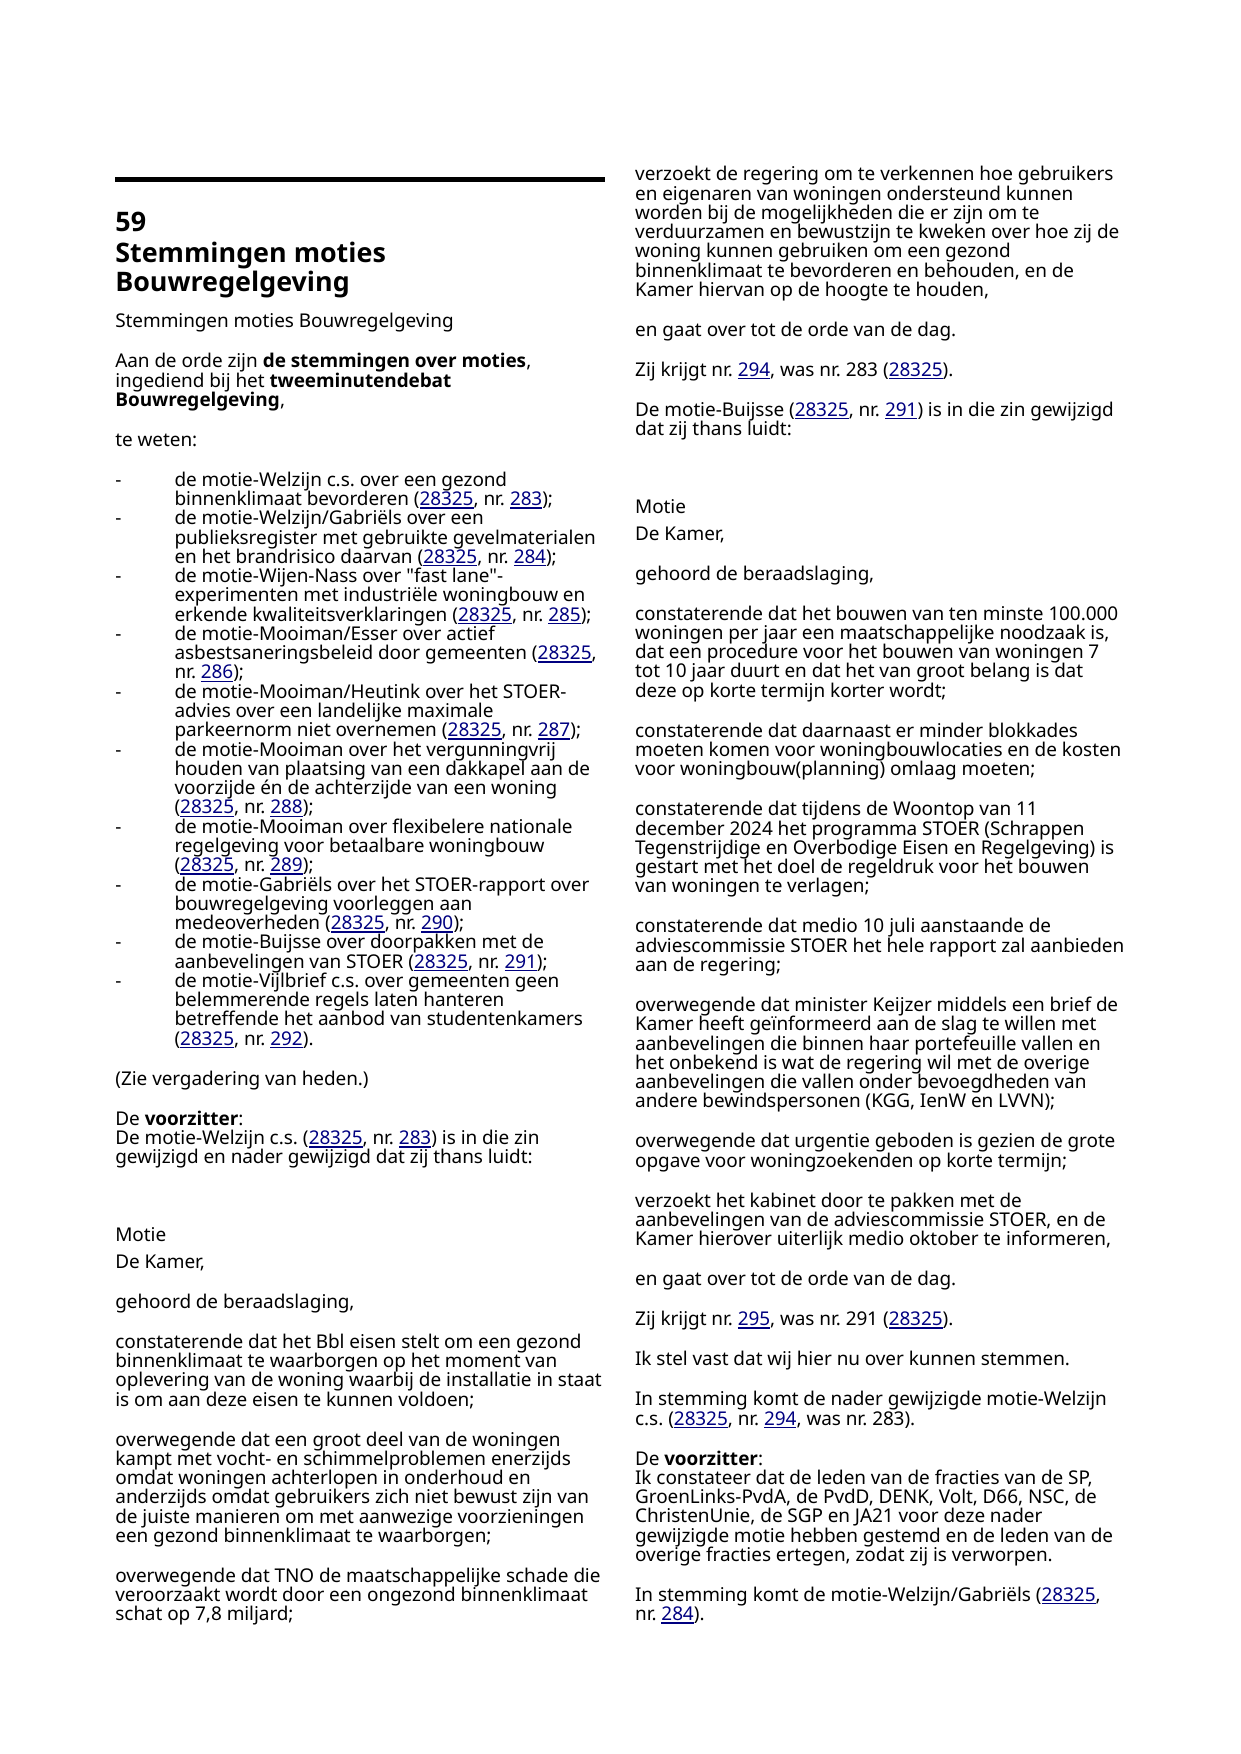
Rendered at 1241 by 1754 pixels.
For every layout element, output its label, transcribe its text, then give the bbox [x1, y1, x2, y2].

text gehoord de beraadslaging, [635, 565, 1125, 584]
list de motie-Mooiman over het vergunningvrij houden van plaatsing van een dakkapel aan de voorzijde én de achterzijde van een woning (28325, nr. 288); [115, 741, 605, 818]
text Ik constateer dat de leden van de fracties van de SP, GroenLinks-PvdA, de PvdD, DENK, Volt, D66, NSC, de ChristenUnie, de SGP en JA21 voor deze nader gewijzigde motie hebben gestemd en de leden van de overige fracties ertegen, zodat zij is verworpen. [635, 1469, 1125, 1565]
list de motie-Gabriëls over het STOER-rapport over bouwregelgeving voorleggen aan medeoverheden (28325, nr. 290); [115, 876, 605, 933]
text Motie [635, 493, 1125, 519]
text De Kamer, [115, 1253, 605, 1272]
text Motie [115, 1221, 605, 1247]
list de motie-Welzijn/Gabriëls over een publieksregister met gebruikte gevelmaterialen en het brandrisico daarvan (28325, nr. 284); [115, 509, 605, 567]
text constaterende dat daarnaast er minder blokkades moeten komen voor woningbouwlocaties en de kosten voor woningbouw(planning) omlaag moeten; [635, 722, 1125, 779]
text Ik stel vast dat wij hier nu over kunnen stemmen. [635, 1350, 1125, 1369]
text constaterende dat het bouwen van ten minste 100.000 woningen per jaar een maatschappelijke noodzaak is, dat een procedure voor het bouwen van woningen 7 tot 10 jaar duurt en dat het van groot belang is dat deze op korte termijn korter wordt; [635, 605, 1125, 701]
text en gaat over tot de orde van de dag. [635, 1270, 1125, 1289]
text (Zie vergadering van heden.) [115, 1070, 605, 1089]
text constaterende dat medio 10 juli aanstaande de adviescommissie STOER het hele rapport zal aanbieden aan de regering; [635, 917, 1125, 975]
text constaterende dat tijdens de Woontop van 11 december 2024 het programma STOER (Schrappen Tegenstrijdige en Overbodige Eisen en Regelgeving) is gestart met het doel de regeldruk voor het bouwen van woningen te verlagen; [635, 800, 1125, 897]
list de motie-Mooiman/Heutink over het STOER-advies over een landelijke maximale parkeernorm niet overnemen (28325, nr. 287); [115, 683, 605, 741]
text overwegende dat minister Keijzer middels een brief de Kamer heeft geïnformeerd aan de slag te willen met aanbevelingen die binnen haar portefeuille vallen en het onbekend is wat de regering wil met de overige aanbevelingen die vallen onder bevoegdheden van andere bewindspersonen (KGG, IenW en LVVN); [635, 996, 1125, 1112]
text constaterende dat het Bbl eisen stelt om een gezond binnenklimaat te waarborgen op het moment van oplevering van de woning waarbij de installatie in staat is om aan deze eisen te kunnen voldoen; [115, 1333, 605, 1410]
text In stemming komt de nader gewijzigde motie-Welzijn c.s. (28325, nr. 294, was nr. 283). [635, 1390, 1125, 1429]
text Aan de orde zijn de stemmingen over moties, ingediend bij het tweeminutendebat Bouwregelgeving, [115, 352, 605, 410]
text Zij krijgt nr. 295, was nr. 291 (28325). [635, 1310, 1125, 1329]
text overwegende dat een groot deel van de woningen kampt met vocht- en schimmelproblemen enerzijds omdat woningen achterlopen in onderhoud en anderzijds omdat gebruikers zich niet bewust zijn van de juiste manieren om met aanwezige voorzieningen een gezond binnenklimaat te waarborgen; [115, 1431, 605, 1546]
text gehoord de beraadslaging, [115, 1293, 605, 1312]
text Stemmingen moties Bouwregelgeving [115, 312, 605, 332]
text en gaat over tot de orde van de dag. [635, 321, 1125, 340]
text De voorzitter: [635, 1449, 1125, 1469]
list de motie-Wijen-Nass over "fast lane"-experimenten met industriële woningbouw en erkende kwaliteitsverklaringen (28325, nr. 285); [115, 567, 605, 625]
list de motie-Vijlbrief c.s. over gemeenten geen belemmerende regels laten hanteren betreffende het aanbod van studentenkamers (28325, nr. 292). [115, 972, 605, 1049]
text te weten: [115, 431, 605, 450]
text In stemming komt de motie-Welzijn/Gabriëls (28325, nr. 284). [635, 1586, 1125, 1624]
list de motie-Mooiman/Esser over actief asbestsaneringsbeleid door gemeenten (28325, nr. 286); [115, 625, 605, 683]
text overwegende dat urgentie geboden is gezien de grote opgave voor woningzoekenden op korte termijn; [635, 1132, 1125, 1171]
text Zij krijgt nr. 294, was nr. 283 (28325). [635, 361, 1125, 380]
list de motie-Welzijn c.s. over een gezond binnenklimaat bevorderen (28325, nr. 283); [115, 471, 605, 509]
list de motie-Buijsse over doorpakken met de aanbevelingen van STOER (28325, nr. 291); [115, 933, 605, 972]
text De voorzitter: [115, 1110, 605, 1129]
text Stemmingen moties Bouwregelgeving [115, 239, 605, 312]
text verzoekt de regering om te verkennen hoe gebruikers en eigenaren van woningen ondersteund kunnen worden bij de mogelijkheden die er zijn om te verduurzamen en bewustzijn te kweken over hoe zij de woning kunnen gebruiken om een gezond binnenklimaat te bevorderen en behouden, en de Kamer hiervan op de hoogte te houden, [635, 165, 1125, 300]
text overwegende dat TNO de maatschappelijke schade die veroorzaakt wordt door een ongezond binnenklimaat schat op 7,8 miljard; [115, 1567, 605, 1625]
text De motie-Welzijn c.s. (28325, nr. 283) is in die zin gewijzigd en nader gewijzigd dat zij thans luidt: [115, 1129, 605, 1168]
text De motie-Buijsse (28325, nr. 291) is in die zin gewijzigd dat zij thans luidt: [635, 401, 1125, 439]
text verzoekt het kabinet door te pakken met de aanbevelingen van de adviescommissie STOER, en de Kamer hierover uiterlijk medio oktober te informeren, [635, 1192, 1125, 1249]
text 59 [115, 203, 605, 239]
list de motie-Mooiman over flexibelere nationale regelgeving voor betaalbare woningbouw (28325, nr. 289); [115, 818, 605, 876]
text De Kamer, [635, 525, 1125, 544]
